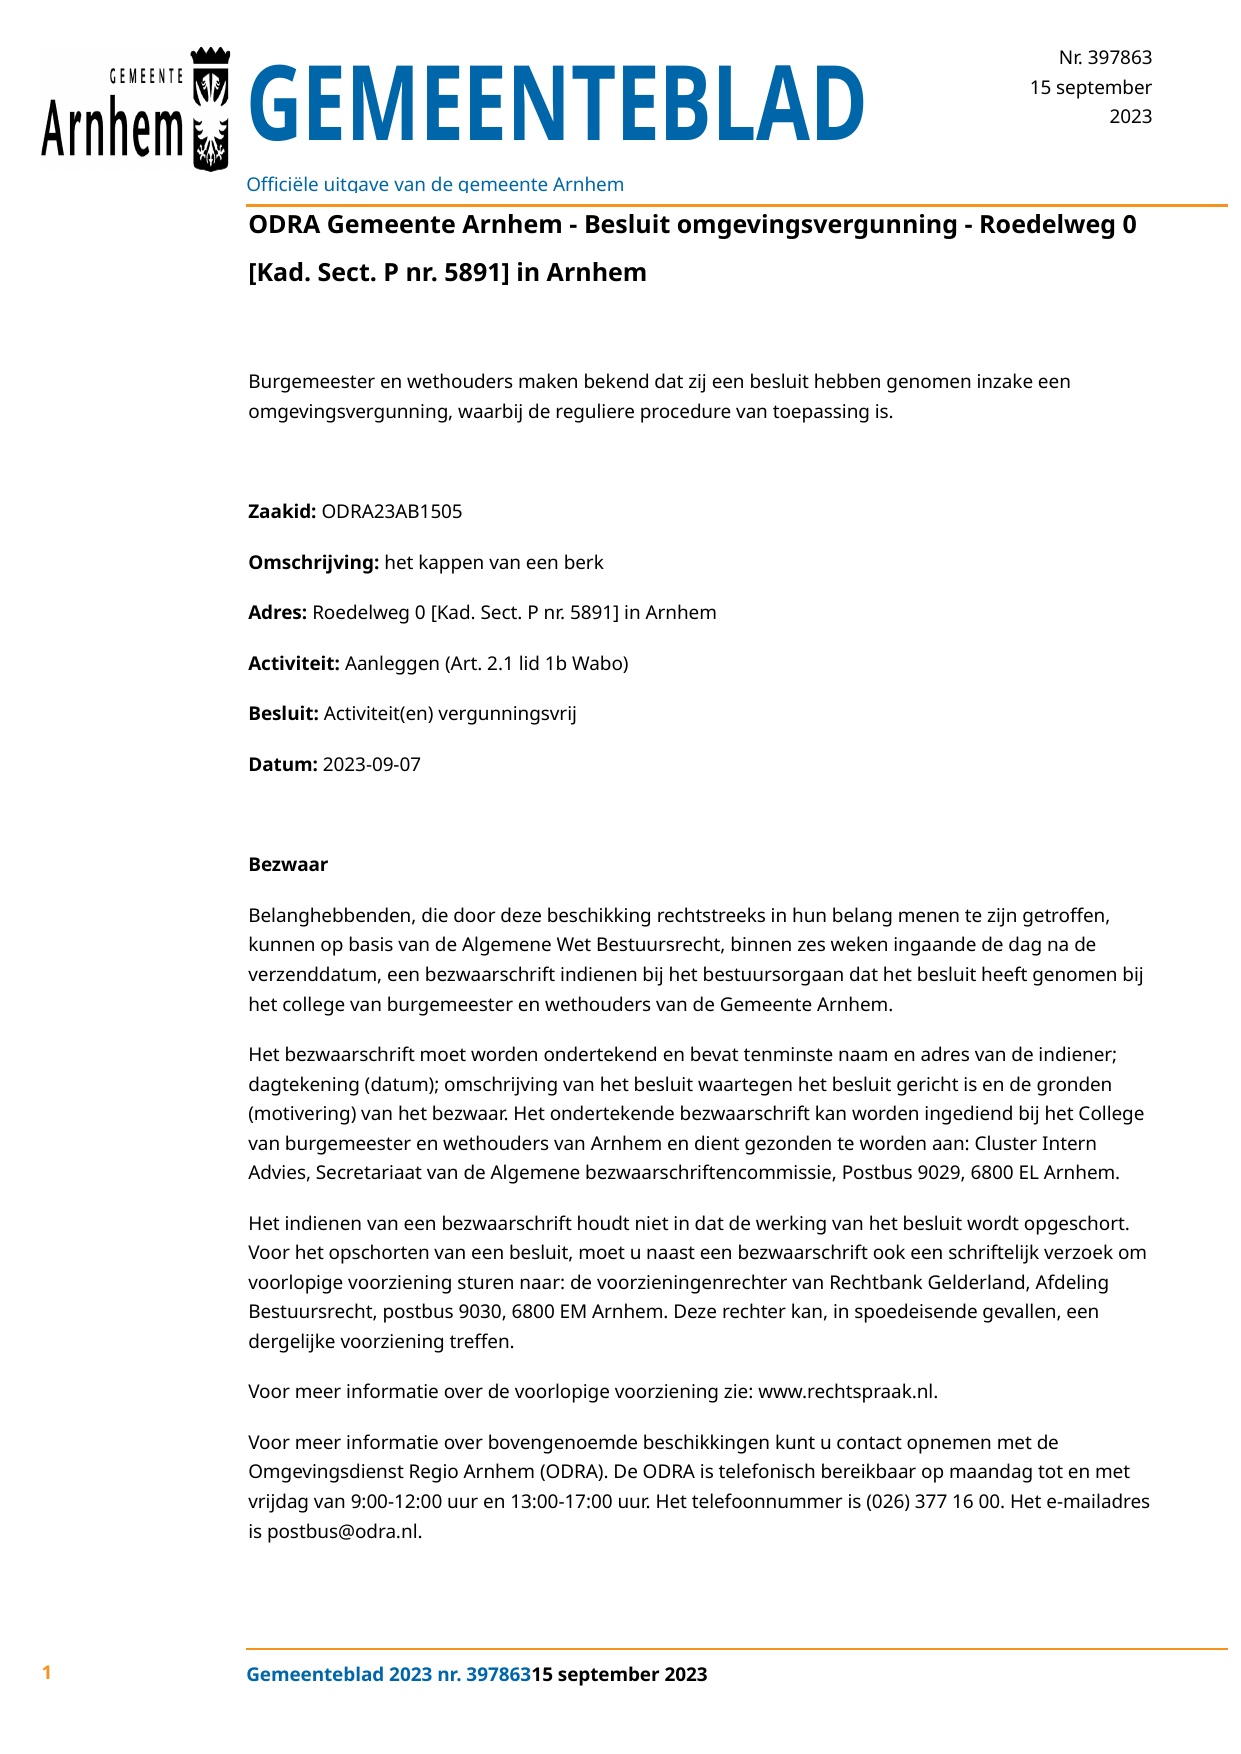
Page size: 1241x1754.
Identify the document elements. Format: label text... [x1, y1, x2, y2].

text Voor meer informatie over de voorlopige voorziening zie: www.rechtspraak.nl. [248, 1379, 1152, 1404]
text Besluit: Activiteit(en) vergunningsvrij [248, 700, 1152, 726]
text Activiteit: Aanleggen (Art. 2.1 lid 1b Wabo) [248, 650, 1152, 676]
text Bezwaar [248, 852, 1152, 877]
text Belanghebbenden, die door deze beschikking rechtstreeks in hun belang menen te zijn getroffen, kunnen op basis van de Algemene Wet Bestuursrecht, binnen zes weken ingaande de dag na de verzenddatum, een bezwaarschrift indienen bij het bestuursorgaan dat het besluit heeft genomen bij het college van burgemeester en wethouders van de Gemeente Arnhem. [248, 902, 1152, 1017]
text Adres: Roedelweg 0 [Kad. Sect. P nr. 5891] in Arnhem [248, 599, 1152, 625]
text Voor meer informatie over bovengenoemde beschikkingen kunt u contact opnemen met de Omgevingsdienst Regio Arnhem (ODRA). De ODRA is telefonisch bereikbaar op maandag tot en met vrijdag van 9:00-12:00 uur en 13:00-17:00 uur. Het telefoonnummer is (026) 377 16 00. Het e-mailadres is postbus@odra.nl. [248, 1429, 1152, 1544]
text Omschrijving: het kappen van een berk [248, 549, 1152, 575]
text Datum: 2023-09-07 [248, 751, 1152, 777]
picture [41, 47, 231, 172]
text Het indienen van een bezwaarschrift houdt niet in dat de werking van het besluit wordt opgeschort. Voor het opschorten van een besluit, moet u naast een bezwaarschrift ook een schriftelijk verzoek om voorlopige voorziening sturen naar: de voorzieningenrechter van Rechtbank Gelderland, Afdeling Bestuursrecht, postbus 9030, 6800 EM Arnhem. Deze rechter kan, in spoedeisende gevallen, een dergelijke voorziening treffen. [248, 1210, 1152, 1354]
text Burgemeester en wethouders maken bekend dat zij een besluit hebben genomen inzake een omgevingsvergunning, waarbij de reguliere procedure van toepassing is. [248, 368, 1152, 424]
text Zaakid: ODRA23AB1505 [248, 499, 1152, 524]
text Het bezwaarschrift moet worden ondertekend en bevat tenminste naam en adres van de indiener; dagtekening (datum); omschrijving van het besluit waartegen het besluit gericht is en de gronden (motivering) van het bezwaar. Het ondertekende bezwaarschrift kan worden ingediend bij het College van burgemeester en wethouders van Arnhem en dient gezonden te worden aan: Cluster Intern Advies, Secretariaat van de Algemene bezwaarschriftencommissie, Postbus 9029, 6800 EL Arnhem. [248, 1041, 1152, 1185]
text ODRA Gemeente Arnhem - Besluit omgevingsvergunning - Roedelweg 0 [Kad. Sect. P nr. 5891] in Arnhem [248, 207, 1152, 288]
